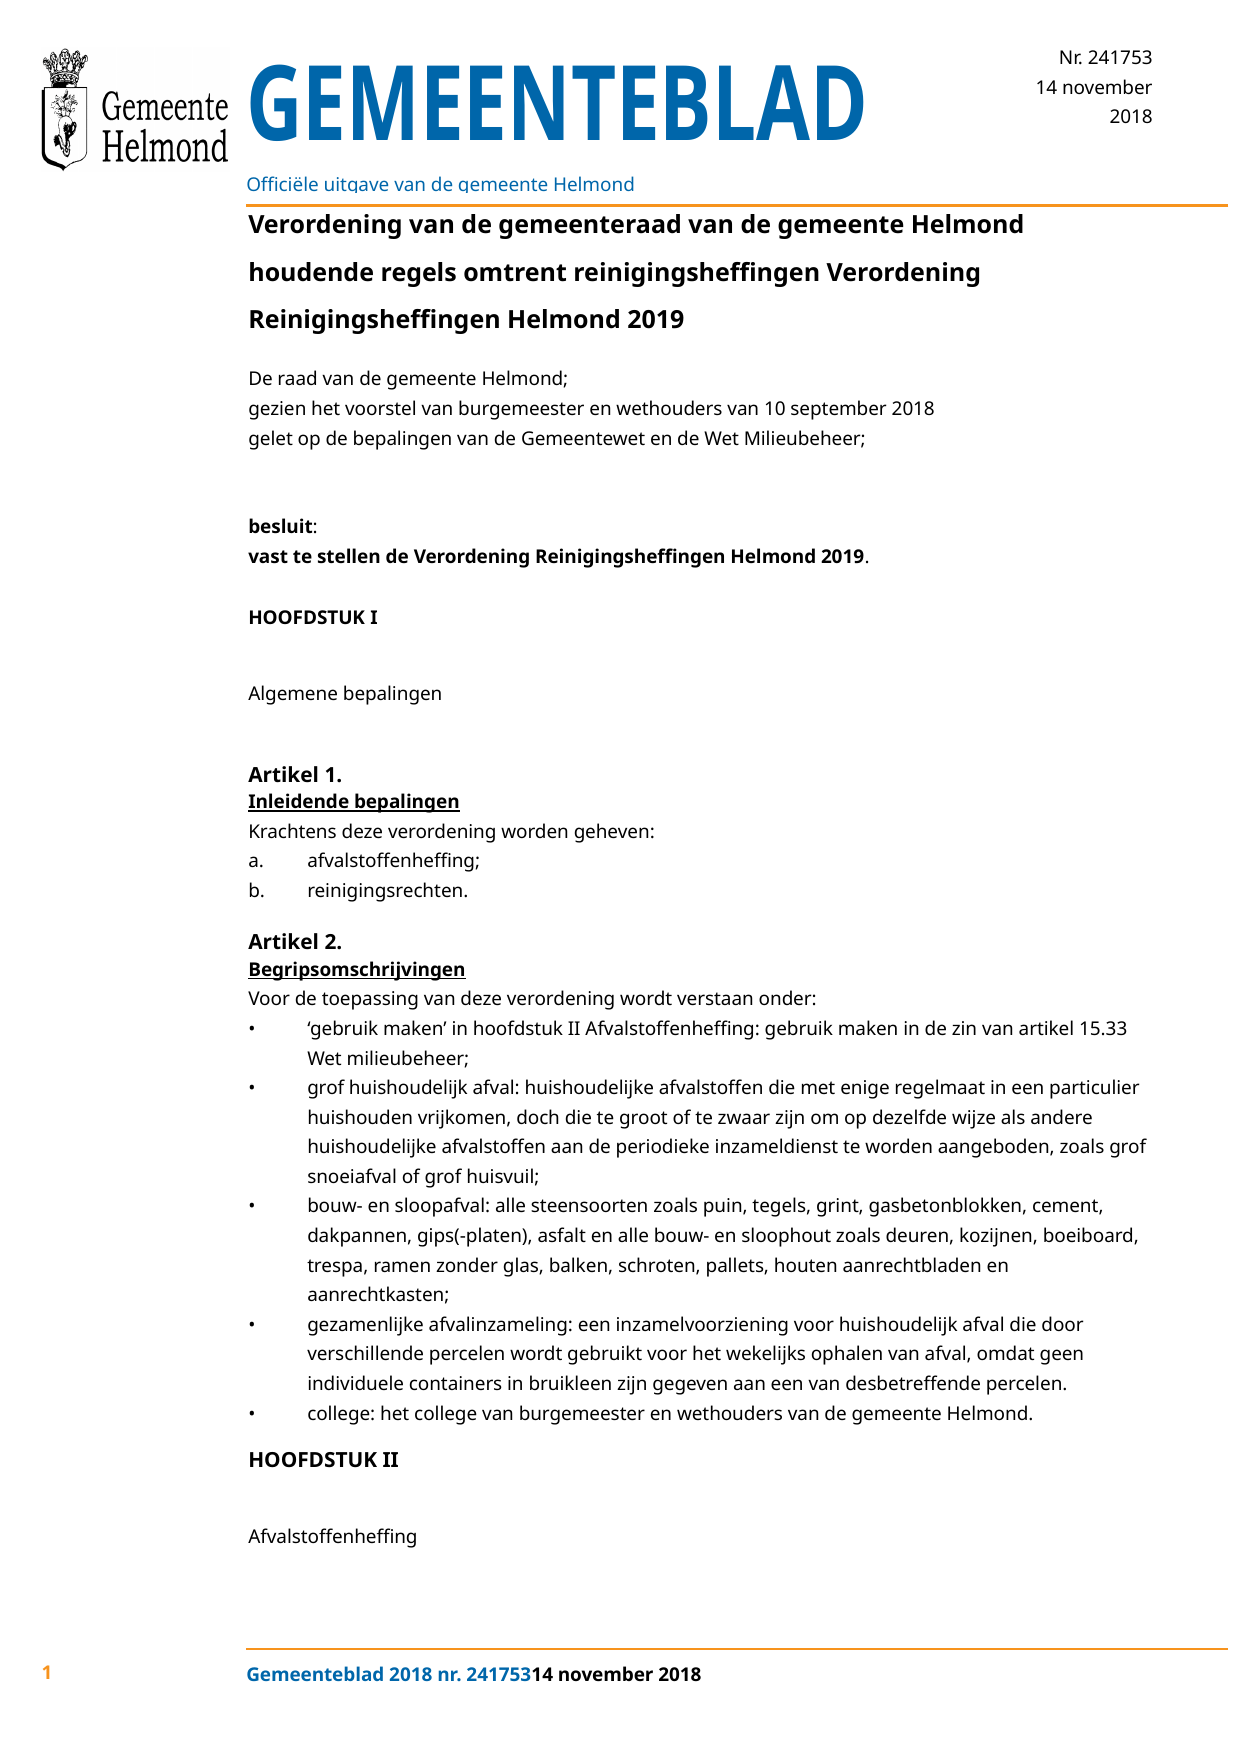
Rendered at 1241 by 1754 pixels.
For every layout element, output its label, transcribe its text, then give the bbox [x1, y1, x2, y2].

text HOOFDSTUK I [248, 602, 1152, 631]
picture [41, 47, 231, 172]
text gezien het voorstel van burgemeester en wethouders van 10 september 2018 [248, 395, 1152, 421]
text Krachtens deze verordening worden geheven: [248, 818, 1152, 844]
text Verordening van de gemeenteraad van de gemeente Helmond houdende regels omtrent reinigingsheffingen Verordening Reinigingsheffingen Helmond 2019 [248, 207, 1152, 336]
text De raad van de gemeente Helmond; [248, 366, 1152, 391]
list college: het college van burgemeester en wethouders van de gemeente Helmond. [248, 1400, 1152, 1425]
list reinigingsrechten. [248, 877, 1152, 903]
text Artikel 1. [248, 760, 1152, 788]
text vast te stellen de Verordening Reinigingsheffingen Helmond 2019. [248, 543, 1152, 569]
text gelet op de bepalingen van de Gemeentewet en de Wet Milieubeheer; [248, 425, 1152, 450]
list ‘gebruik maken’ in hoofdstuk II Afvalstoffenheffing: gebruik maken in de zin van artikel 15.33 Wet milieubeheer; [248, 1015, 1152, 1070]
text HOOFDSTUK II [248, 1445, 1152, 1474]
list bouw- en sloopafval: alle steensoorten zoals puin, tegels, grint, gasbetonblokken, cement, dakpannen, gips(-platen), asfalt en alle bouw- en sloophout zoals deuren, kozijnen, boeiboard, trespa, ramen zonder glas, balken, schroten, pallets, houten aanrechtbladen en aanrechtkasten; [248, 1193, 1152, 1307]
text besluit: [248, 513, 1152, 539]
text Begripsomschrijvingen [248, 956, 1152, 982]
text Artikel 2. [248, 927, 1152, 956]
list afvalstoffenheffing; [248, 847, 1152, 873]
list gezamenlijke afvalinzameling: een inzamelvoorziening voor huishoudelijk afval die door verschillende percelen wordt gebruikt voor het wekelijks ophalen van afval, omdat geen individuele containers in bruikleen zijn gegeven aan een van desbetreffende percelen. [248, 1311, 1152, 1396]
list grof huishoudelijk afval: huishoudelijke afvalstoffen die met enige regelmaat in een particulier huishouden vrijkomen, doch die te groot of te zwaar zijn om op dezelfde wijze als andere huishoudelijke afvalstoffen aan de periodieke inzameldienst te worden aangeboden, zoals grof snoeiafval of grof huisvuil; [248, 1074, 1152, 1189]
text Inleidende bepalingen [248, 788, 1152, 814]
text Algemene bepalingen [248, 680, 1152, 706]
text Voor de toepassing van deze verordening wordt verstaan onder: [248, 986, 1152, 1011]
text Afvalstoffenheffing [248, 1523, 1152, 1549]
